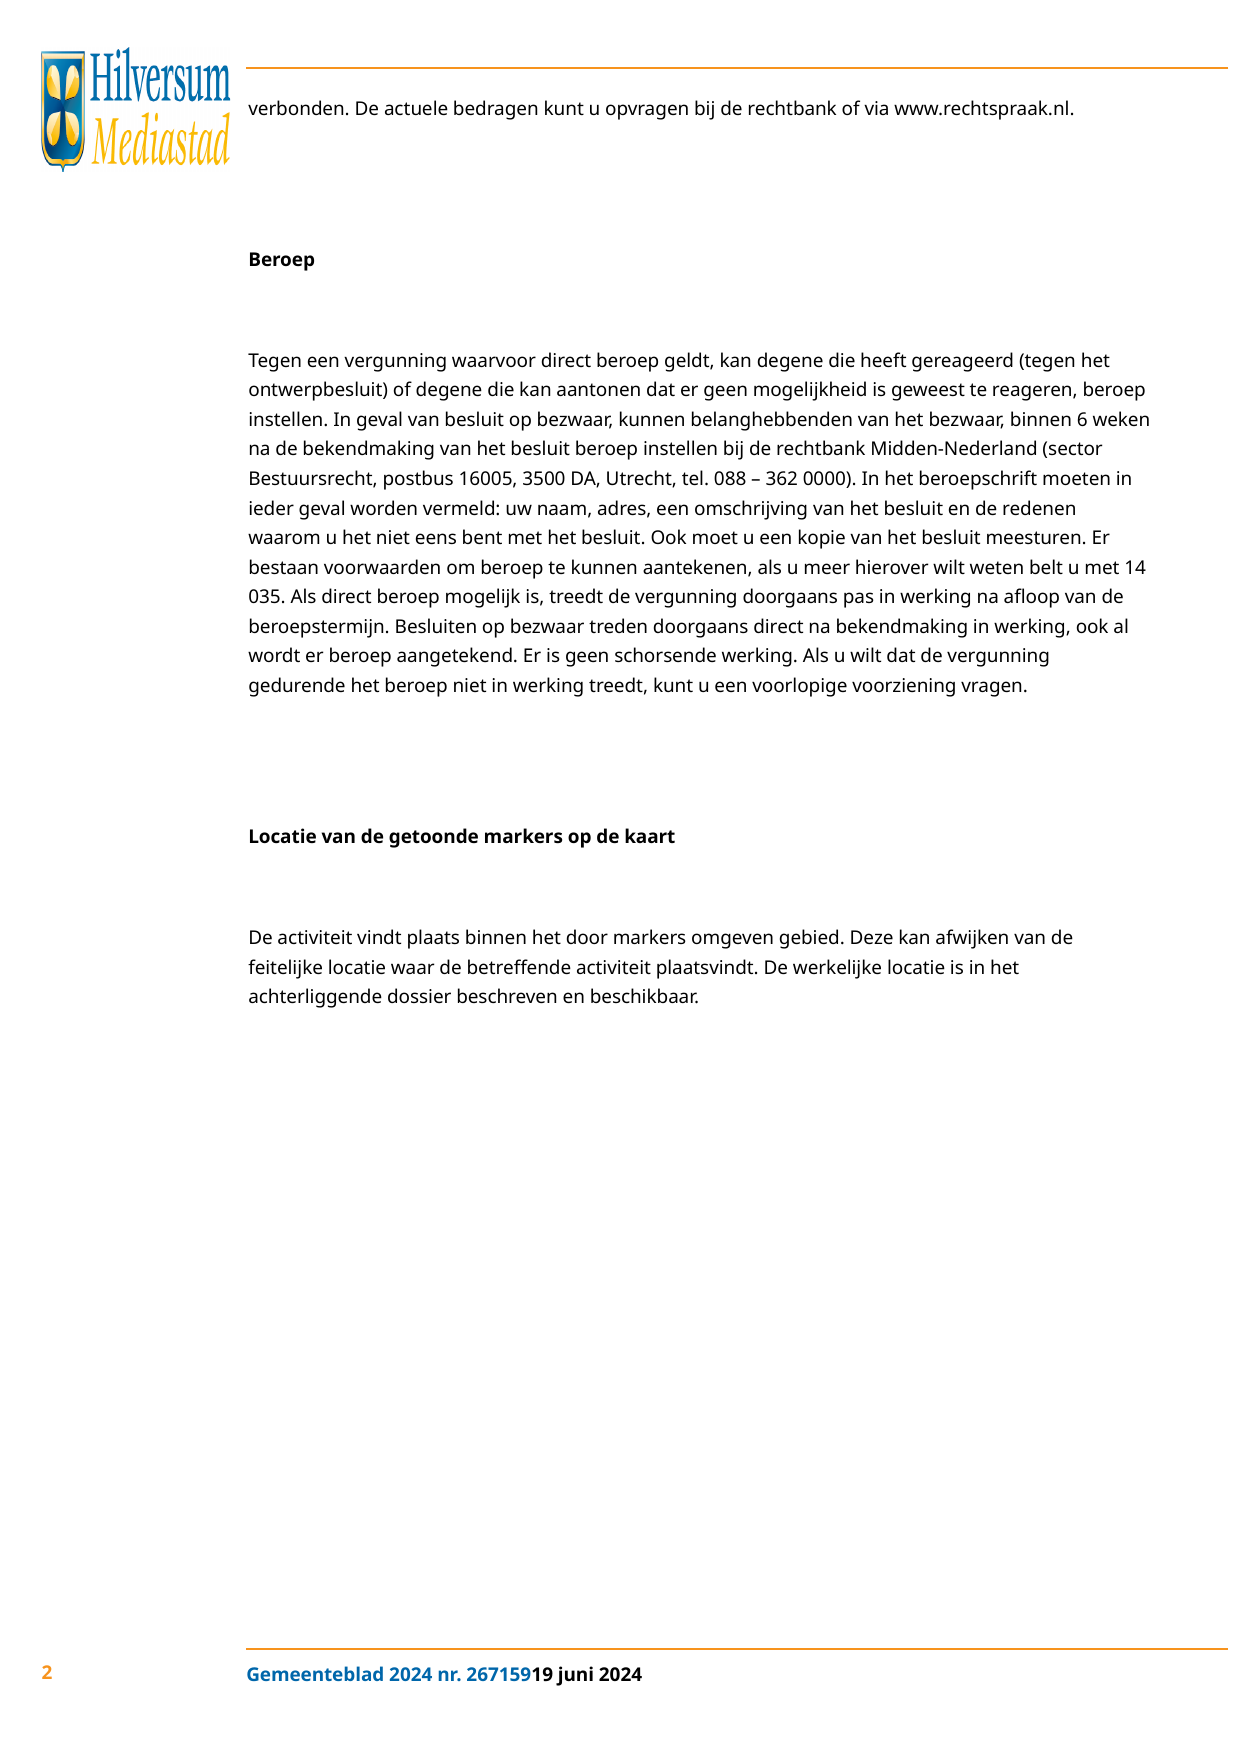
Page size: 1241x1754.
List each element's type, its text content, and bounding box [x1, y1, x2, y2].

picture [41, 47, 231, 172]
text De activiteit vindt plaats binnen het door markers omgeven gebied. Deze kan afwijken van de feitelijke locatie waar de betreffende activiteit plaatsvindt. De werkelijke locatie is in het achterliggende dossier beschreven en beschikbaar. [248, 924, 1152, 1009]
text Beroep [248, 246, 1152, 272]
text Tegen een vergunning waarvoor direct beroep geldt, kan degene die heeft gereageerd (tegen het ontwerpbesluit) of degene die kan aantonen dat er geen mogelijkheid is geweest te reageren, beroep instellen. In geval van besluit op bezwaar, kunnen belanghebbenden van het bezwaar, binnen 6 weken na de bekendmaking van het besluit beroep instellen bij de rechtbank Midden-Nederland (sector Bestuursrecht, postbus 16005, 3500 DA, Utrecht, tel. 088 – 362 0000). In het beroepschrift moeten in ieder geval worden vermeld: uw naam, adres, een omschrijving van het besluit en de redenen waarom u het niet eens bent met het besluit. Ook moet u een kopie van het besluit meesturen. Er bestaan voorwaarden om beroep te kunnen aantekenen, als u meer hierover wilt weten belt u met 14 035. Als direct beroep mogelijk is, treedt de vergunning doorgaans pas in werking na afloop van de beroepstermijn. Besluiten op bezwaar treden doorgaans direct na bekendmaking in werking, ook al wordt er beroep aangetekend. Er is geen schorsende werking. Als u wilt dat de vergunning gedurende het beroep niet in werking treedt, kunt u een voorlopige voorziening vragen. [248, 347, 1152, 698]
text Locatie van de getoonde markers op de kaart [248, 823, 1152, 849]
text verbonden. De actuele bedragen kunt u opvragen bij de rechtbank of via www.rechtspraak.nl. [248, 95, 1152, 121]
